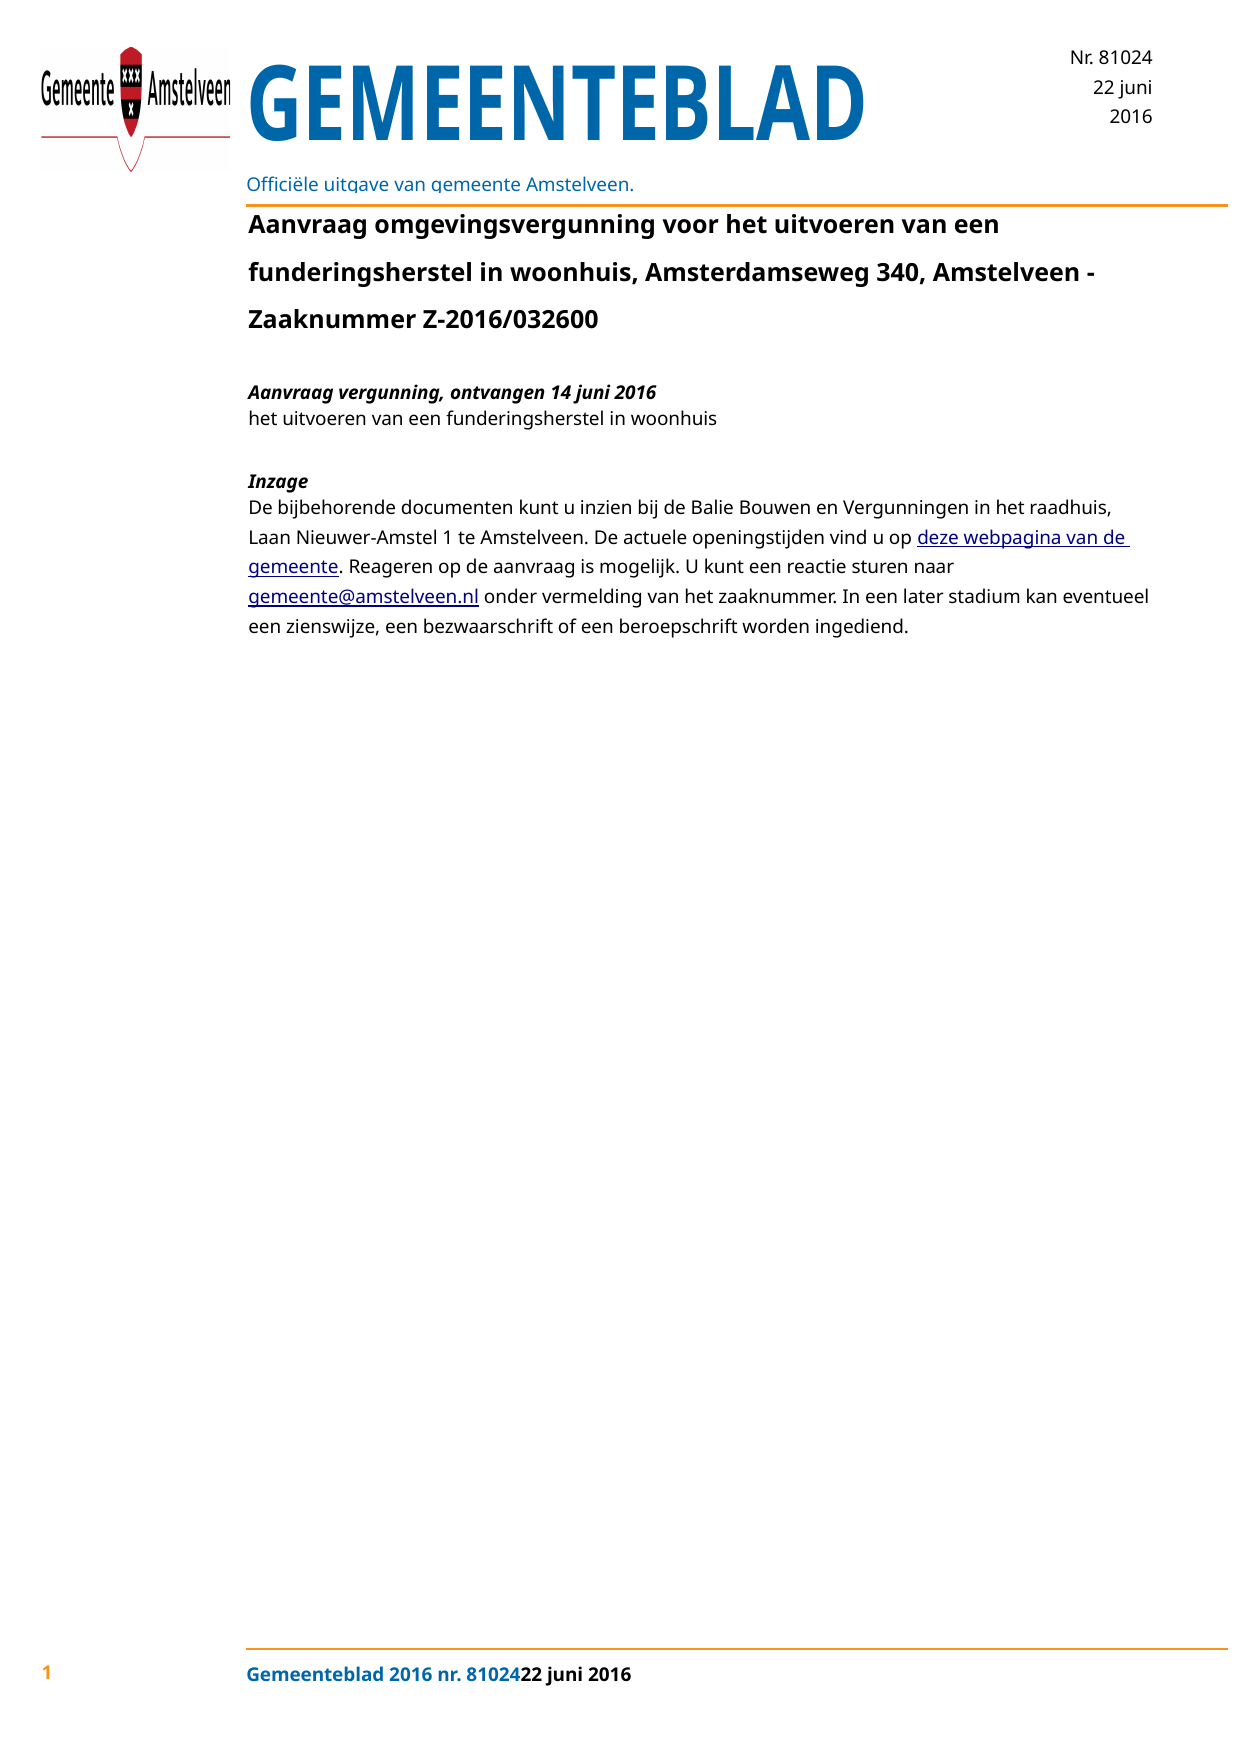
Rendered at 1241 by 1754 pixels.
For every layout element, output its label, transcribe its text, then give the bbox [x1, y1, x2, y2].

text Aanvraag omgevingsvergunning voor het uitvoeren van een funderingsherstel in woonhuis, Amsterdamseweg 340, Amstelveen - Zaaknummer Z-2016/032600 [248, 207, 1152, 336]
text Aanvraag vergunning, ontvangen 14 juni 2016 [248, 379, 1152, 405]
text Inzage [248, 469, 1152, 494]
text het uitvoeren van een funderingsherstel in woonhuis [248, 405, 1152, 431]
text De bijbehorende documenten kunt u inzien bij de Balie Bouwen en Vergunningen in het raadhuis, Laan Nieuwer-Amstel 1 te Amstelveen. De actuele openingstijden vind u op deze webpagina van de gemeente. Reageren op de aanvraag is mogelijk. U kunt een reactie sturen naar gemeente@amstelveen.nl onder vermelding van het zaaknummer. In een later stadium kan eventueel een zienswijze, een bezwaarschrift of een beroepschrift worden ingediend. [248, 494, 1152, 638]
picture [41, 47, 231, 172]
